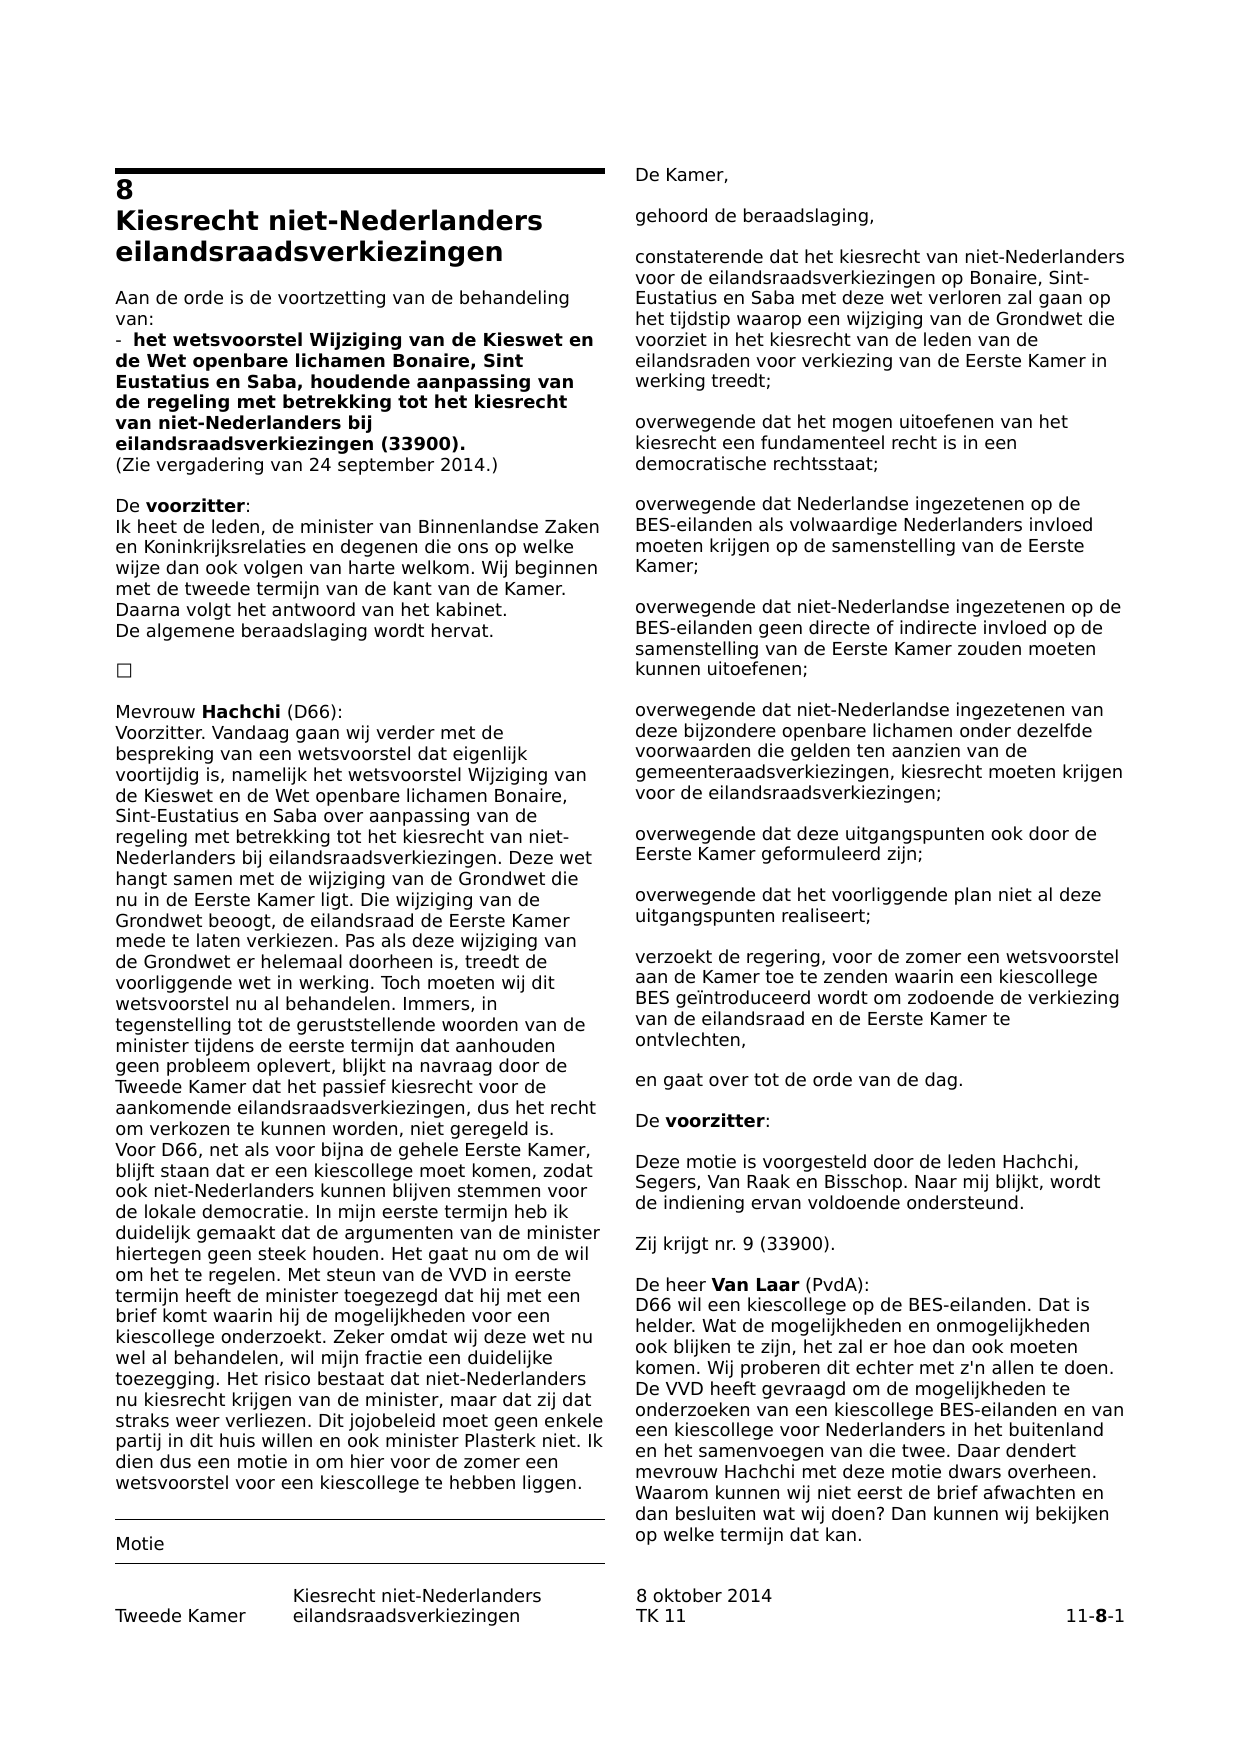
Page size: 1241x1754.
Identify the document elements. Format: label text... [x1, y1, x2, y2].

text Voorzitter. Vandaag gaan wij verder met de bespreking van een wetsvoorstel dat eigenlijk voortijdig is, namelijk het wetsvoorstel Wijziging van de Kieswet en de Wet openbare lichamen Bonaire, Sint-Eustatius en Saba over aanpassing van de regeling met betrekking tot het kiesrecht van niet-Nederlanders bij eilandsraadsverkiezingen. Deze wet hangt samen met de wijziging van de Grondwet die nu in de Eerste Kamer ligt. Die wijziging van de Grondwet beoogt, de eilandsraad de Eerste Kamer mede te laten verkiezen. Pas als deze wijziging van de Grondwet er helemaal doorheen is, treedt de voorliggende wet in werking. Toch moeten wij dit wetsvoorstel nu al behandelen. Immers, in tegenstelling tot de geruststellende woorden van de minister tijdens de eerste termijn dat aanhouden geen probleem oplevert, blijkt na navraag door de Tweede Kamer dat het passief kiesrecht voor de aankomende eilandsraadsverkiezingen, dus het recht om verkozen te kunnen worden, niet geregeld is. [115, 723, 605, 1139]
text overwegende dat niet-Nederlandse ingezetenen op de BES-eilanden geen directe of indirecte invloed op de samenstelling van de Eerste Kamer zouden moeten kunnen uitoefenen; [635, 597, 1125, 680]
text De Kamer, [635, 165, 1125, 186]
text Aan de orde is de voortzetting van de behandeling van: [115, 288, 605, 330]
list het wetsvoorstel Wijziging van de Kieswet en de Wet openbare lichamen Bonaire, Sint Eustatius en Saba, houdende aanpassing van de regeling met betrekking tot het kiesrecht van niet-Nederlanders bij eilandsraadsverkiezingen (33900). [115, 330, 605, 455]
text (Zie vergadering van 24 september 2014.) [115, 455, 605, 476]
text ⬜ [115, 661, 605, 682]
text Ik heet de leden, de minister van Binnenlandse Zaken en Koninkrijksrelaties en degenen die ons op welke wijze dan ook volgen van harte welkom. Wij beginnen met de tweede termijn van de kant van de Kamer. Daarna volgt het antwoord van het kabinet. [115, 516, 605, 621]
text Motie [115, 1533, 605, 1554]
text overwegende dat niet-Nederlandse ingezetenen van deze bijzondere openbare lichamen onder dezelfde voorwaarden die gelden ten aanzien van de gemeenteraadsverkiezingen, kiesrecht moeten krijgen voor de eilandsraadsverkiezingen; [635, 700, 1125, 803]
text D66 wil een kiescollege op de BES-eilanden. Dat is helder. Wat de mogelijkheden en onmogelijkheden ook blijken te zijn, het zal er hoe dan ook moeten komen. Wij proberen dit echter met z'n allen te doen. De VVD heeft gevraagd om de mogelijkheden te onderzoeken van een kiescollege BES-eilanden en van een kiescollege voor Nederlanders in het buitenland en het samenvoegen van die twee. Daar dendert mevrouw Hachchi met deze motie dwars overheen. Waarom kunnen wij niet eerst de brief afwachten en dan besluiten wat wij doen? Dan kunnen wij bekijken op welke termijn dat kan. [635, 1295, 1125, 1545]
text De algemene beraadslaging wordt hervat. [115, 621, 605, 641]
title 8 Kiesrecht niet-Nederlanders eilandsraadsverkiezingen [115, 174, 605, 268]
text constaterende dat het kiesrecht van niet-Nederlanders voor de eilandsraadsverkiezingen op Bonaire, Sint-Eustatius en Saba met deze wet verloren zal gaan op het tijdstip waarop een wijziging van de Grondwet die voorziet in het kiesrecht van de leden van de eilandsraden voor verkiezing van de Eerste Kamer in werking treedt; [635, 247, 1125, 392]
text verzoekt de regering, voor de zomer een wetsvoorstel aan de Kamer toe te zenden waarin een kiescollege BES geïntroduceerd wordt om zodoende de verkiezing van de eilandsraad en de Eerste Kamer te ontvlechten, [635, 946, 1125, 1050]
text Deze motie is voorgesteld door de leden Hachchi, Segers, Van Raak en Bisschop. Naar mij blijkt, wordt de indiening ervan voldoende ondersteund. [635, 1152, 1125, 1214]
text De heer Van Laar (PvdA): [635, 1274, 1125, 1295]
text en gaat over tot de orde van de dag. [635, 1070, 1125, 1091]
text De voorzitter: [635, 1111, 1125, 1132]
text overwegende dat Nederlandse ingezetenen op de BES-eilanden als volwaardige Nederlanders invloed moeten krijgen op de samenstelling van de Eerste Kamer; [635, 494, 1125, 577]
text Zij krijgt nr. 9 (33900). [635, 1234, 1125, 1254]
text Voor D66, net als voor bijna de gehele Eerste Kamer, blijft staan dat er een kiescollege moet komen, zodat ook niet-Nederlanders kunnen blijven stemmen voor de lokale democratie. In mijn eerste termijn heb ik duidelijk gemaakt dat de argumenten van de minister hiertegen geen steek houden. Het gaat nu om de wil om het te regelen. Met steun van de VVD in eerste termijn heeft de minister toegezegd dat hij met een brief komt waarin hij de mogelijkheden voor een kiescollege onderzoekt. Zeker omdat wij deze wet nu wel al behandelen, wil mijn fractie een duidelijke toezegging. Het risico bestaat dat niet-Nederlanders nu kiesrecht krijgen van de minister, maar dat zij dat straks weer verliezen. Dit jojobeleid moet geen enkele partij in dit huis willen en ook minister Plasterk niet. Ik dien dus een motie in om hier voor de zomer een wetsvoorstel voor een kiescollege te hebben liggen. [115, 1139, 605, 1494]
text Mevrouw Hachchi (D66): [115, 702, 605, 723]
text overwegende dat het mogen uitoefenen van het kiesrecht een fundamenteel recht is in een democratische rechtsstaat; [635, 412, 1125, 474]
text overwegende dat het voorliggende plan niet al deze uitgangspunten realiseert; [635, 885, 1125, 926]
text De voorzitter: [115, 496, 605, 516]
text gehoord de beraadslaging, [635, 206, 1125, 227]
text overwegende dat deze uitgangspunten ook door de Eerste Kamer geformuleerd zijn; [635, 823, 1125, 865]
